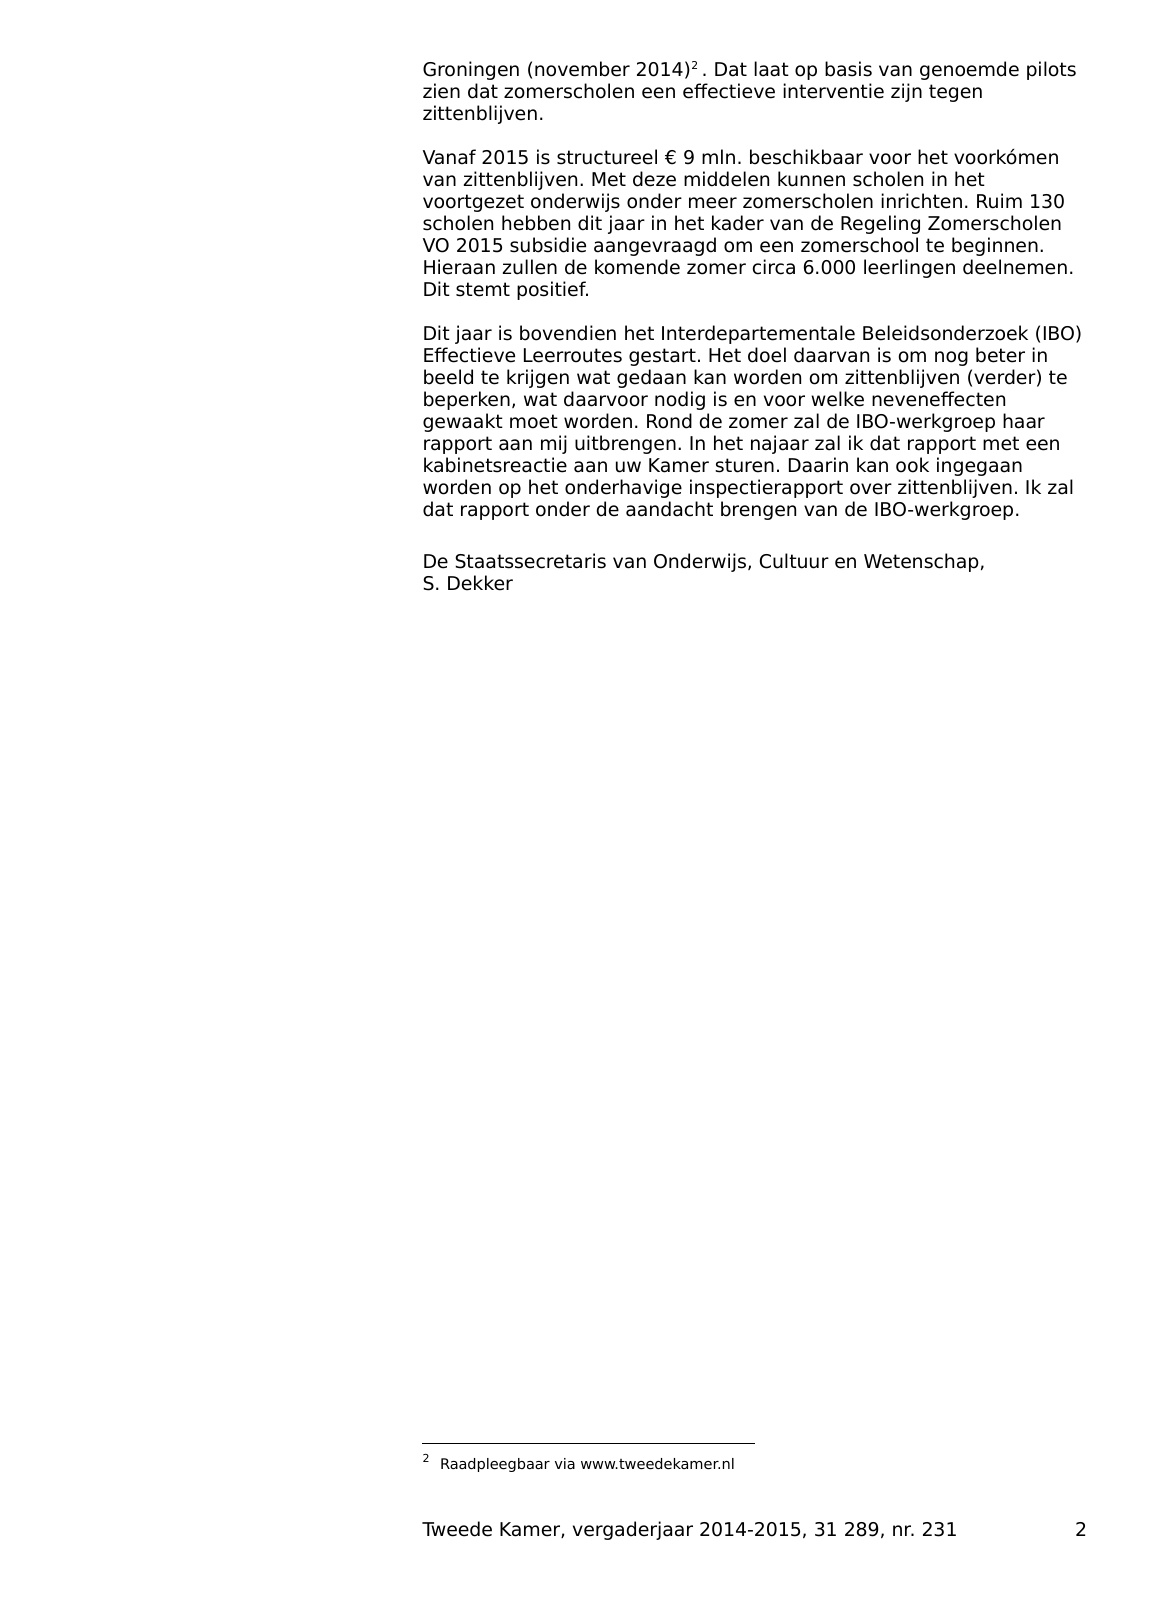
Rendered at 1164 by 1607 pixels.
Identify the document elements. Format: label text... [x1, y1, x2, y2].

text Vanaf 2015 is structureel € 9 mln. beschikbaar voor het voorkómen van zittenblijven. Met deze middelen kunnen scholen in het voortgezet onderwijs onder meer zomerscholen inrichten. Ruim 130 scholen hebben dit jaar in het kader van de Regeling Zomerscholen VO 2015 subsidie aangevraagd om een zomerschool te beginnen. Hieraan zullen de komende zomer circa 6.000 leerlingen deelnemen. Dit stemt positief. [422, 147, 1087, 301]
text Raadpleegbaar via www.tweedekamer.nl [422, 1452, 1087, 1474]
text De Staatssecretaris van Onderwijs, Cultuur en Wetenschap, S. Dekker [422, 551, 1087, 595]
text Dit jaar is bovendien het Interdepartementale Beleidsonderzoek (IBO) Effectieve Leerroutes gestart. Het doel daarvan is om nog beter in beeld te krijgen wat gedaan kan worden om zittenblijven (verder) te beperken, wat daarvoor nodig is en voor welke neveneffecten gewaakt moet worden. Rond de zomer zal de IBO-werkgroep haar rapport aan mij uitbrengen. In het najaar zal ik dat rapport met een kabinetsreactie aan uw Kamer sturen. Daarin kan ook ingegaan worden op het onderhavige inspectierapport over zittenblijven. Ik zal dat rapport onder de aandacht brengen van de IBO-werkgroep. [422, 323, 1087, 521]
text Groningen (november 2014). Dat laat op basis van genoemde pilots zien dat zomerscholen een effectieve interventie zijn tegen zittenblijven. [422, 59, 1087, 125]
